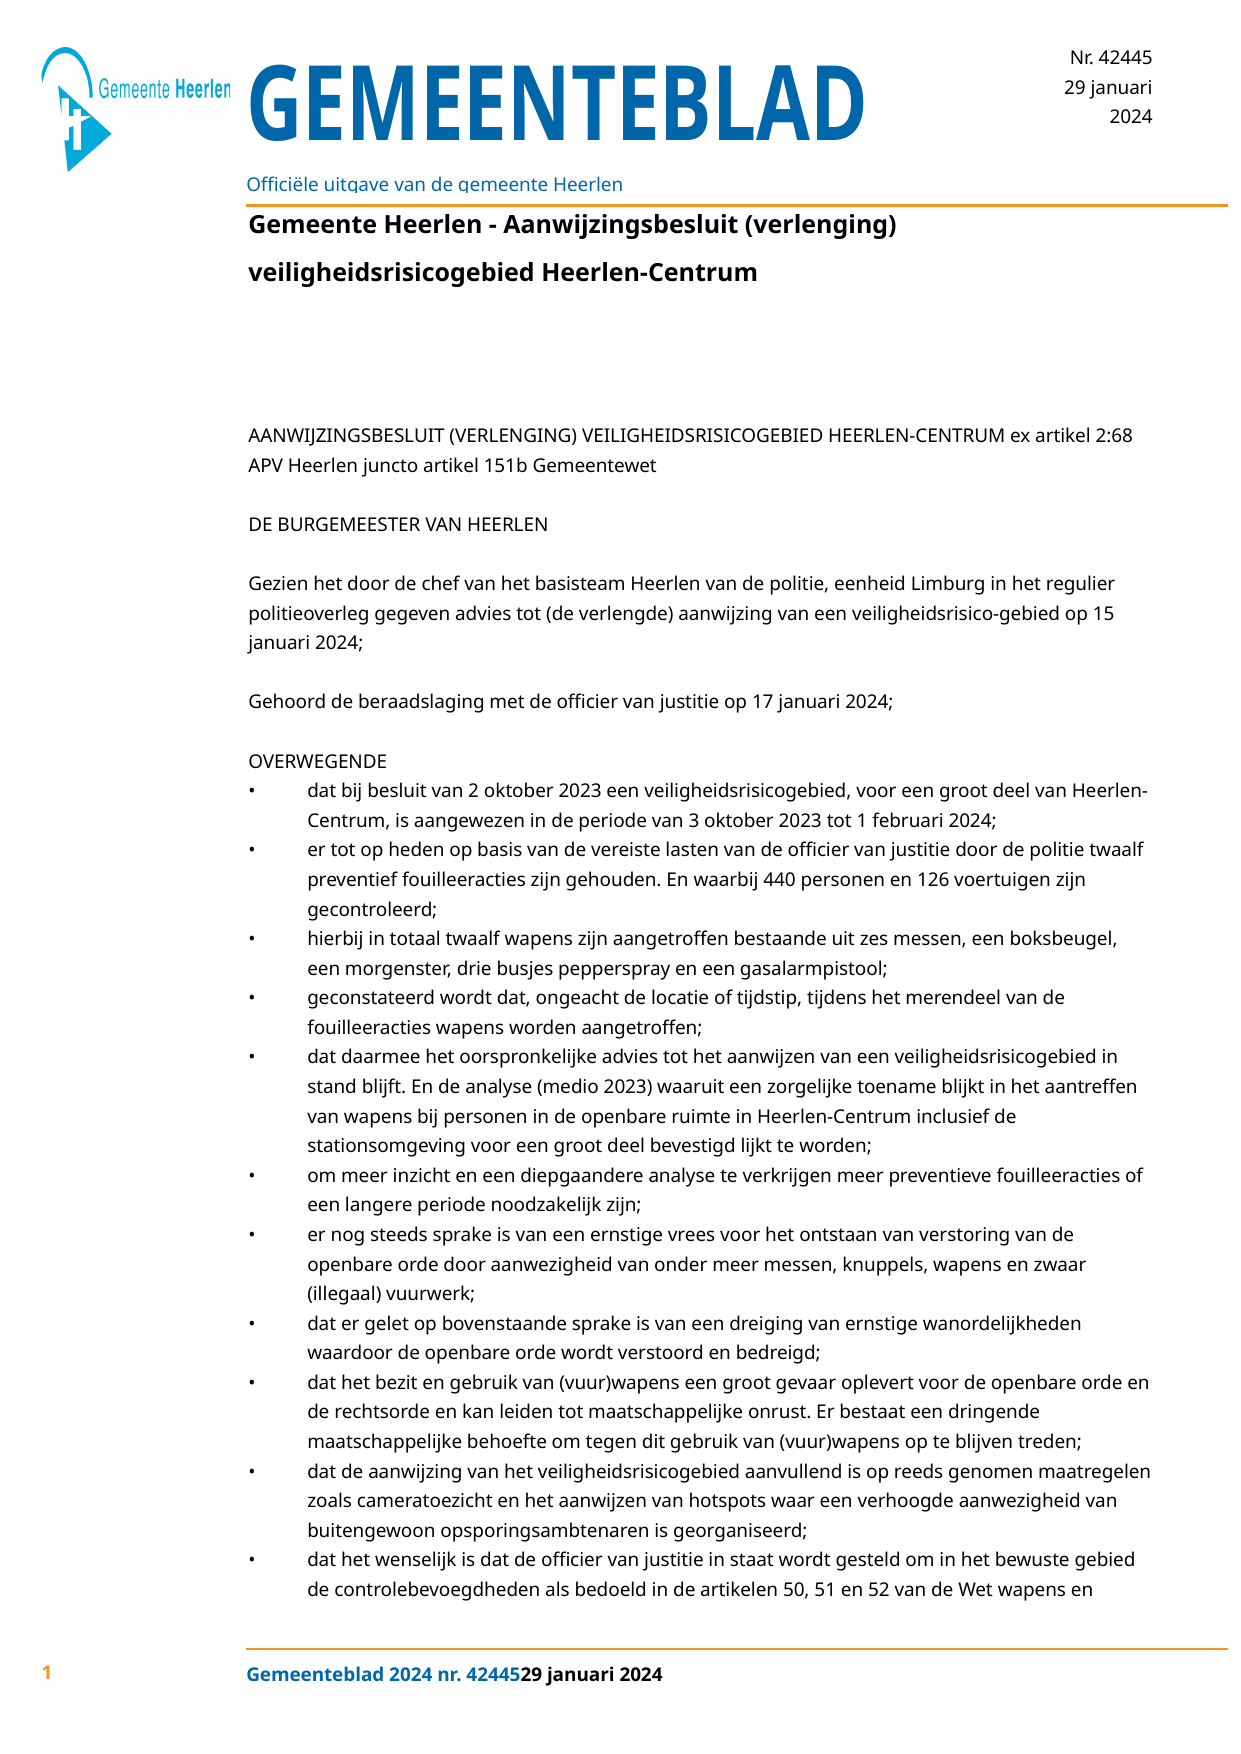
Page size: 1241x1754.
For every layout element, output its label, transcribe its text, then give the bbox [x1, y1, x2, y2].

list dat de aanwijzing van het veiligheidsrisicogebied aanvullend is op reeds genomen maatregelen zoals cameratoezicht en het aanwijzen van hotspots waar een verhoogde aanwezigheid van buitengewoon opsporingsambtenaren is georganiseerd; [248, 1458, 1152, 1543]
list er tot op heden op basis van de vereiste lasten van de officier van justitie door de politie twaalf preventief fouilleeracties zijn gehouden. En waarbij 440 personen en 126 voertuigen zijn gecontroleerd; [248, 837, 1152, 922]
text Gezien het door de chef van het basisteam Heerlen van de politie, eenheid Limburg in het regulier politieoverleg gegeven advies tot (de verlengde) aanwijzing van een veiligheidsrisico-gebied op 15 januari 2024; [248, 570, 1152, 655]
list hierbij in totaal twaalf wapens zijn aangetroffen bestaande uit zes messen, een boksbeugel, een morgenster, drie busjes pepperspray en een gasalarmpistool; [248, 925, 1152, 981]
list er nog steeds sprake is van een ernstige vrees voor het ontstaan van verstoring van de openbare orde door aanwezigheid van onder meer messen, knuppels, wapens en zwaar (illegaal) vuurwerk; [248, 1221, 1152, 1306]
list dat het wenselijk is dat de officier van justitie in staat wordt gesteld om in het bewuste gebied de controlebevoegdheden als bedoeld in de artikelen 50, 51 en 52 van de Wet wapens en [248, 1547, 1152, 1602]
picture [41, 47, 59, 70]
text Gemeente Heerlen - Aanwijzingsbesluit (verlenging) veiligheidsrisicogebied Heerlen-Centrum [248, 207, 1152, 288]
list dat er gelet op bovenstaande sprake is van een dreiging van ernstige wanordelijkheden waardoor de openbare orde wordt verstoord en bedreigd; [248, 1310, 1152, 1365]
picture [41, 47, 231, 172]
text AANWIJZINGSBESLUIT (VERLENGING) VEILIGHEIDSRISICOGEBIED HEERLEN-CENTRUM ex artikel 2:68 APV Heerlen juncto artikel 151b Gemeentewet [248, 422, 1152, 478]
text Gehoord de beraadslaging met de officier van justitie op 17 januari 2024; [248, 689, 1152, 714]
text OVERWEGENDE [248, 748, 1152, 774]
list dat bij besluit van 2 oktober 2023 een veiligheidsrisicogebied, voor een groot deel van Heerlen-Centrum, is aangewezen in de periode van 3 oktober 2023 tot 1 februari 2024; [248, 777, 1152, 833]
list dat het bezit en gebruik van (vuur)wapens een groot gevaar oplevert voor de openbare orde en de rechtsorde en kan leiden tot maatschappelijke onrust. Er bestaat een dringende maatschappelijke behoefte om tegen dit gebruik van (vuur)wapens op te blijven treden; [248, 1369, 1152, 1454]
text DE BURGEMEESTER VAN HEERLEN [248, 511, 1152, 537]
list geconstateerd wordt dat, ongeacht de locatie of tijdstip, tijdens het merendeel van de fouilleeracties wapens worden aangetroffen; [248, 984, 1152, 1040]
list dat daarmee het oorspronkelijke advies tot het aanwijzen van een veiligheidsrisicogebied in stand blijft. En de analyse (medio 2023) waaruit een zorgelijke toename blijkt in het aantreffen van wapens bij personen in de openbare ruimte in Heerlen-Centrum inclusief de stationsomgeving voor een groot deel bevestigd lijkt te worden; [248, 1044, 1152, 1158]
list om meer inzicht en een diepgaandere analyse te verkrijgen meer preventieve fouilleeracties of een langere periode noodzakelijk zijn; [248, 1162, 1152, 1217]
